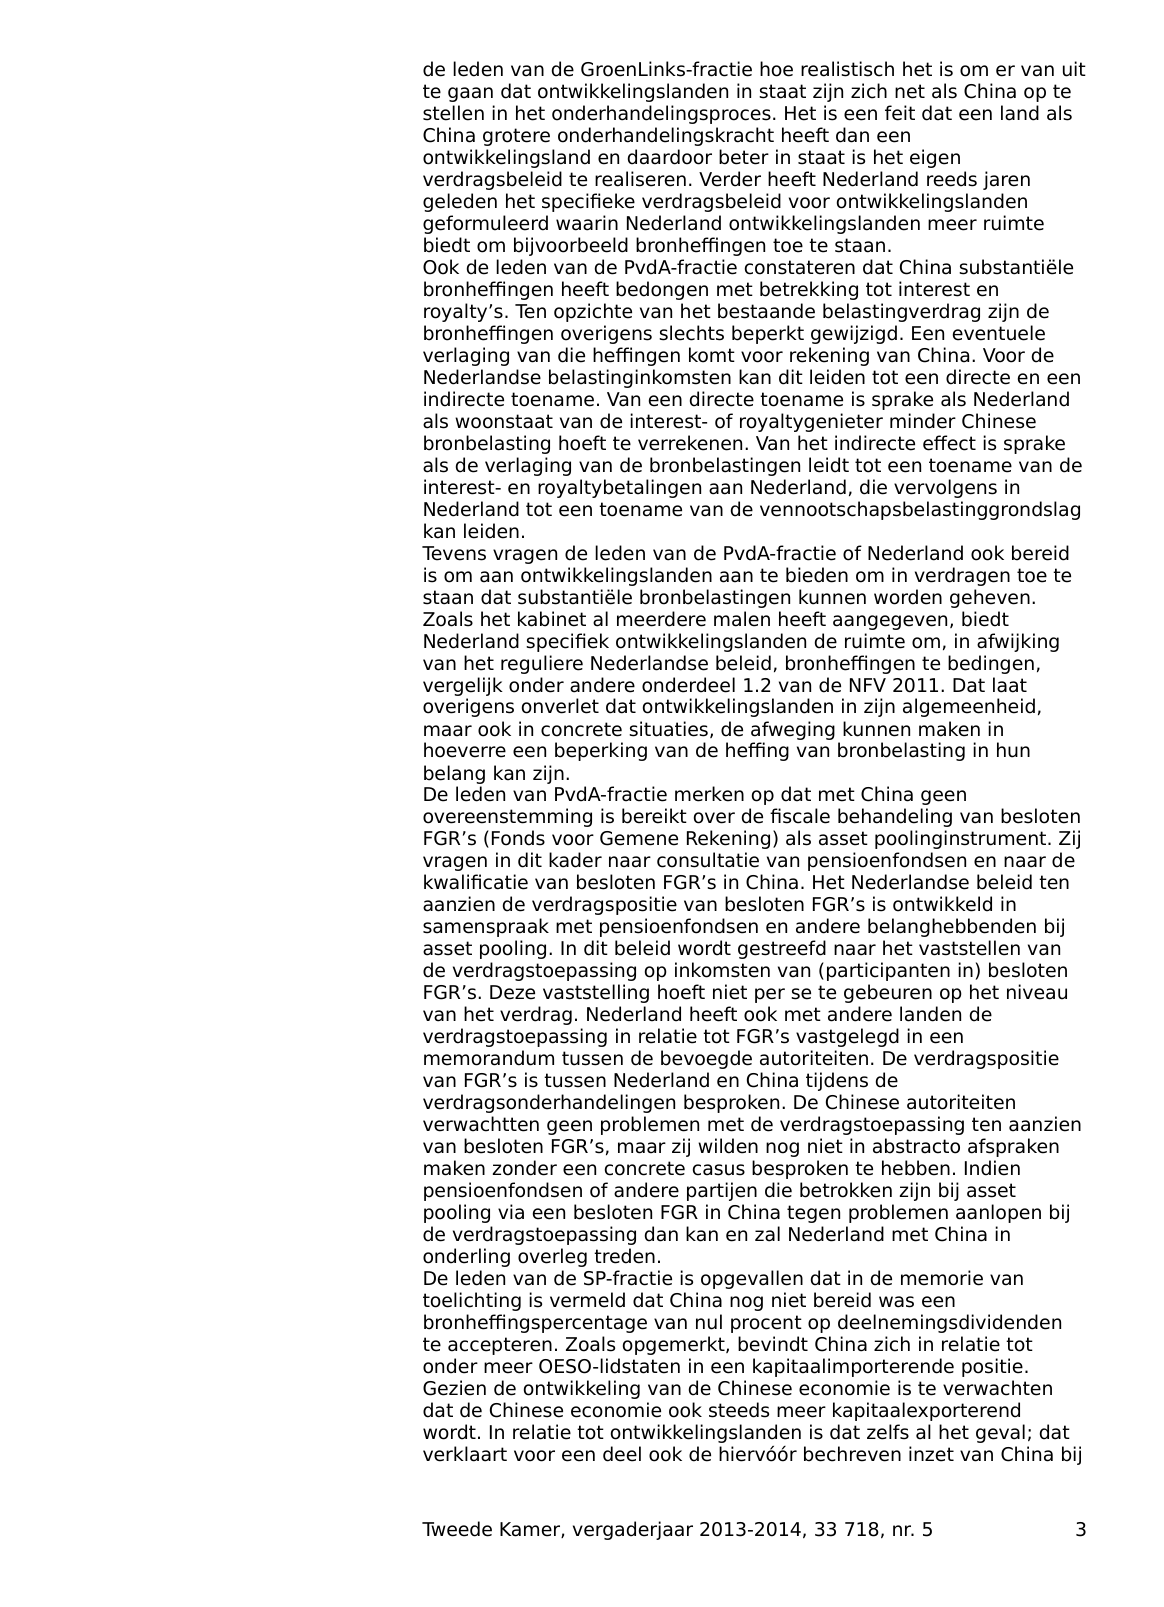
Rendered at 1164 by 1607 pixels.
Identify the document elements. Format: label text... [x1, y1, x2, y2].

text Ook de leden van de PvdA-fractie constateren dat China substantiële bronheffingen heeft bedongen met betrekking tot interest en royalty’s. Ten opzichte van het bestaande belastingverdrag zijn de bronheffingen overigens slechts beperkt gewijzigd. Een eventuele verlaging van die heffingen komt voor rekening van China. Voor de Nederlandse belastinginkomsten kan dit leiden tot een directe en een indirecte toename. Van een directe toename is sprake als Nederland als woonstaat van de interest- of royaltygenieter minder Chinese bronbelasting hoeft te verrekenen. Van het indirecte effect is sprake als de verlaging van de bronbelastingen leidt tot een toename van de interest- en royaltybetalingen aan Nederland, die vervolgens in Nederland tot een toename van de vennootschapsbelastinggrondslag kan leiden. [422, 257, 1087, 543]
text Tevens vragen de leden van de PvdA-fractie of Nederland ook bereid is om aan ontwikkelingslanden aan te bieden om in verdragen toe te staan dat substantiële bronbelastingen kunnen worden geheven. Zoals het kabinet al meerdere malen heeft aangegeven, biedt Nederland specifiek ontwikkelingslanden de ruimte om, in afwijking van het reguliere Nederlandse beleid, bronheffingen te bedingen, vergelijk onder andere onderdeel 1.2 van de NFV 2011. Dat laat overigens onverlet dat ontwikkelingslanden in zijn algemeenheid, maar ook in concrete situaties, de afweging kunnen maken in hoeverre een beperking van de heffing van bronbelasting in hun belang kan zijn. [422, 543, 1087, 784]
text De leden van de SP-fractie is opgevallen dat in de memorie van toelichting is vermeld dat China nog niet bereid was een bronheffingspercentage van nul procent op deelnemingsdividenden te accepteren. Zoals opgemerkt, bevindt China zich in relatie tot onder meer OESO-lidstaten in een kapitaalimporterende positie. Gezien de ontwikkeling van de Chinese economie is te verwachten dat de Chinese economie ook steeds meer kapitaalexporterend wordt. In relatie tot ontwikkelingslanden is dat zelfs al het geval; dat verklaart voor een deel ook de hiervóór bechreven inzet van China bij [422, 1268, 1087, 1466]
text De leden van PvdA-fractie merken op dat met China geen overeenstemming is bereikt over de fiscale behandeling van besloten FGR’s (Fonds voor Gemene Rekening) als asset poolinginstrument. Zij vragen in dit kader naar consultatie van pensioenfondsen en naar de kwalificatie van besloten FGR’s in China. Het Nederlandse beleid ten aanzien de verdragspositie van besloten FGR’s is ontwikkeld in samenspraak met pensioenfondsen en andere belanghebbenden bij asset pooling. In dit beleid wordt gestreefd naar het vaststellen van de verdragstoepassing op inkomsten van (participanten in) besloten FGR’s. Deze vaststelling hoeft niet per se te gebeuren op het niveau van het verdrag. Nederland heeft ook met andere landen de verdragstoepassing in relatie tot FGR’s vastgelegd in een memorandum tussen de bevoegde autoriteiten. De verdragspositie van FGR’s is tussen Nederland en China tijdens de verdragsonderhandelingen besproken. De Chinese autoriteiten verwachtten geen problemen met de verdragstoepassing ten aanzien van besloten FGR’s, maar zij wilden nog niet in abstracto afspraken maken zonder een concrete casus besproken te hebben. Indien pensioenfondsen of andere partijen die betrokken zijn bij asset pooling via een besloten FGR in China tegen problemen aanlopen bij de verdragstoepassing dan kan en zal Nederland met China in onderling overleg treden. [422, 784, 1087, 1268]
text de leden van de GroenLinks-fractie hoe realistisch het is om er van uit te gaan dat ontwikkelingslanden in staat zijn zich net als China op te stellen in het onderhandelingsproces. Het is een feit dat een land als China grotere onderhandelingskracht heeft dan een ontwikkelingsland en daardoor beter in staat is het eigen verdragsbeleid te realiseren. Verder heeft Nederland reeds jaren geleden het specifieke verdragsbeleid voor ontwikkelingslanden geformuleerd waarin Nederland ontwikkelingslanden meer ruimte biedt om bijvoorbeeld bronheffingen toe te staan. [422, 59, 1087, 257]
